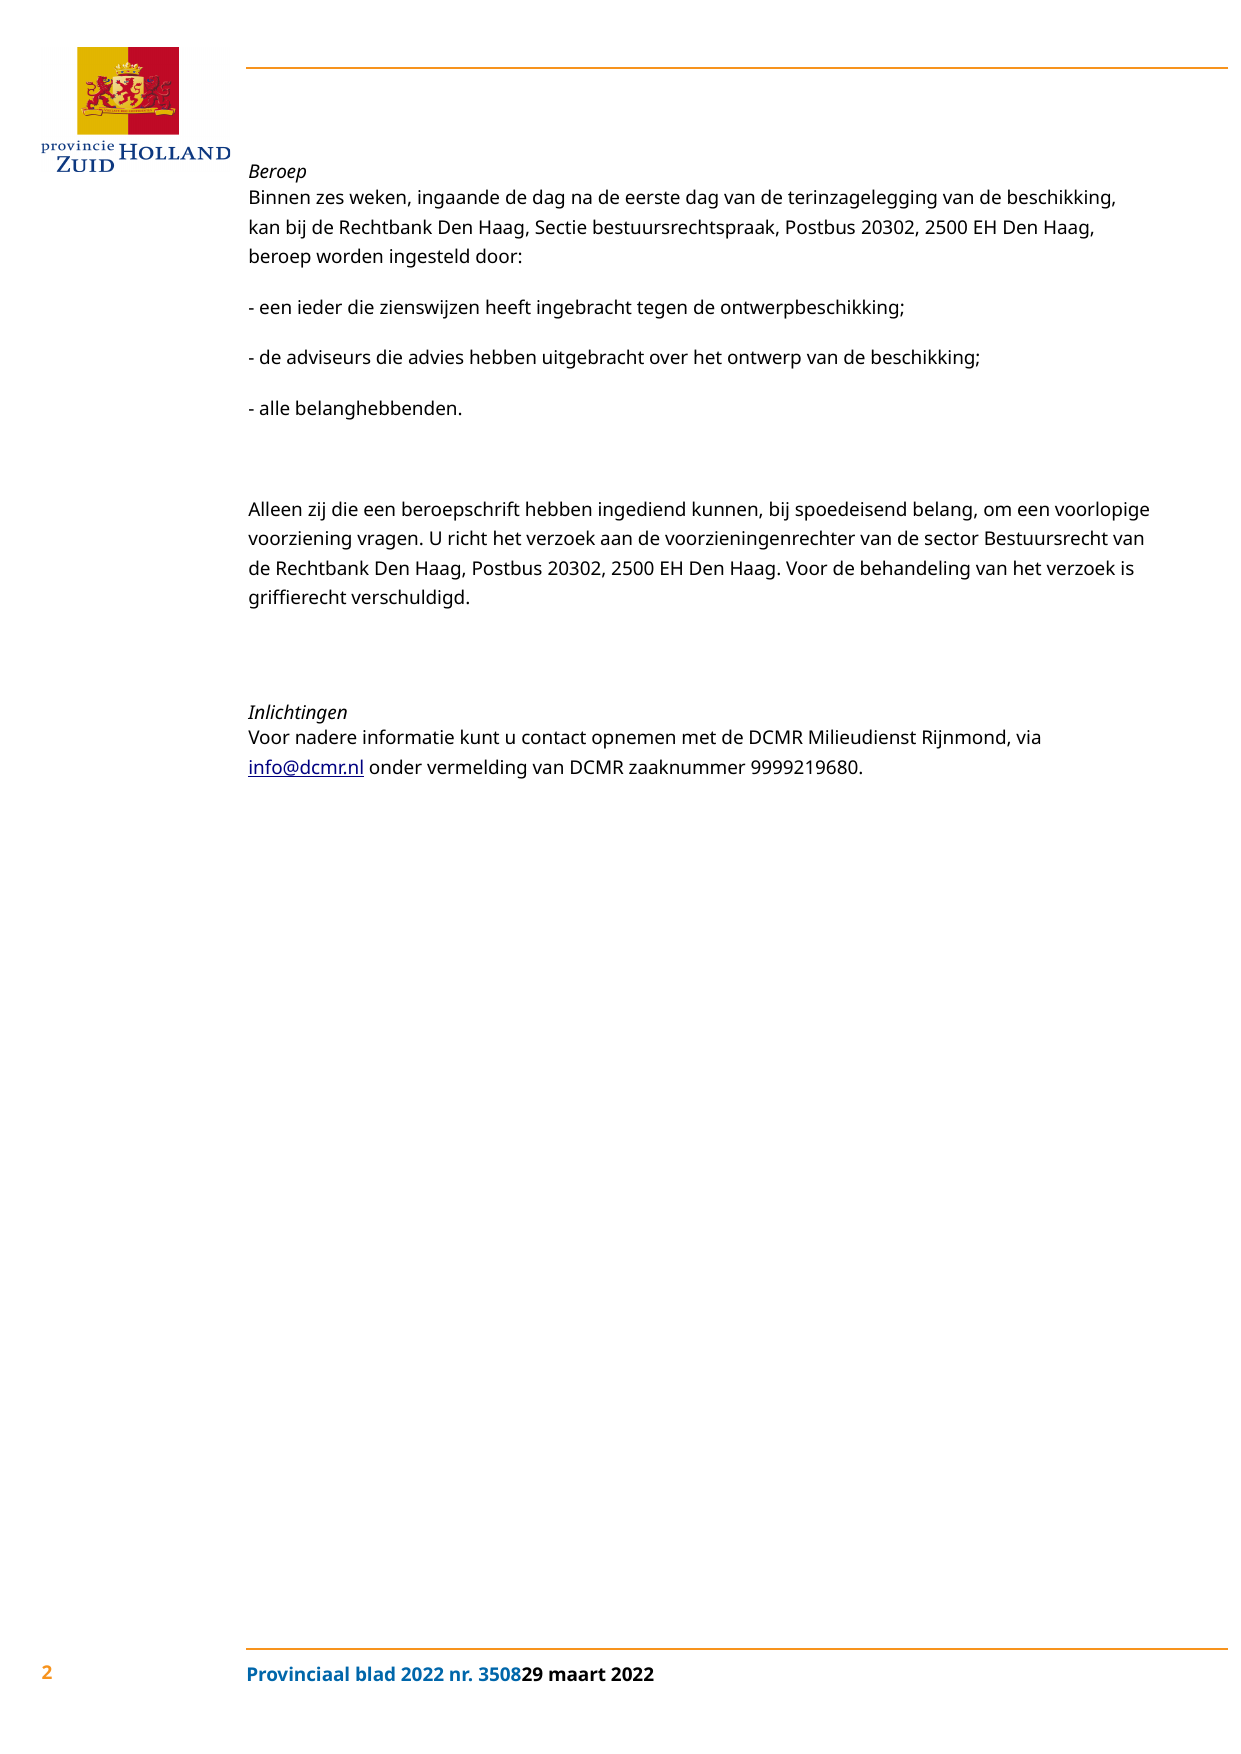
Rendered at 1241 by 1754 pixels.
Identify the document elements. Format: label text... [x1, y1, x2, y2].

picture [41, 47, 231, 172]
text - een ieder die zienswijzen heeft ingebracht tegen de ontwerpbeschikking; [248, 294, 1152, 320]
text Inlichtingen [248, 699, 1152, 724]
text Binnen zes weken, ingaande de dag na de eerste dag van de terinzagelegging van de beschikking, kan bij de Rechtbank Den Haag, Sectie bestuursrechtspraak, Postbus 20302, 2500 EH Den Haag, beroep worden ingesteld door: [248, 184, 1152, 269]
text Alleen zij die een beroepschrift hebben ingediend kunnen, bij spoedeisend belang, om een voorlopige voorziening vragen. U richt het verzoek aan de voorzieningenrechter van de sector Bestuursrecht van de Rechtbank Den Haag, Postbus 20302, 2500 EH Den Haag. Voor de behandeling van het verzoek is griffierecht verschuldigd. [248, 496, 1152, 610]
text Beroep [248, 159, 1152, 184]
text - alle belanghebbenden. [248, 395, 1152, 421]
text - de adviseurs die advies hebben uitgebracht over het ontwerp van de beschikking; [248, 344, 1152, 370]
text Voor nadere informatie kunt u contact opnemen met de DCMR Milieudienst Rijnmond, via info@dcmr.nl onder vermelding van DCMR zaaknummer 9999219680. [248, 724, 1152, 780]
